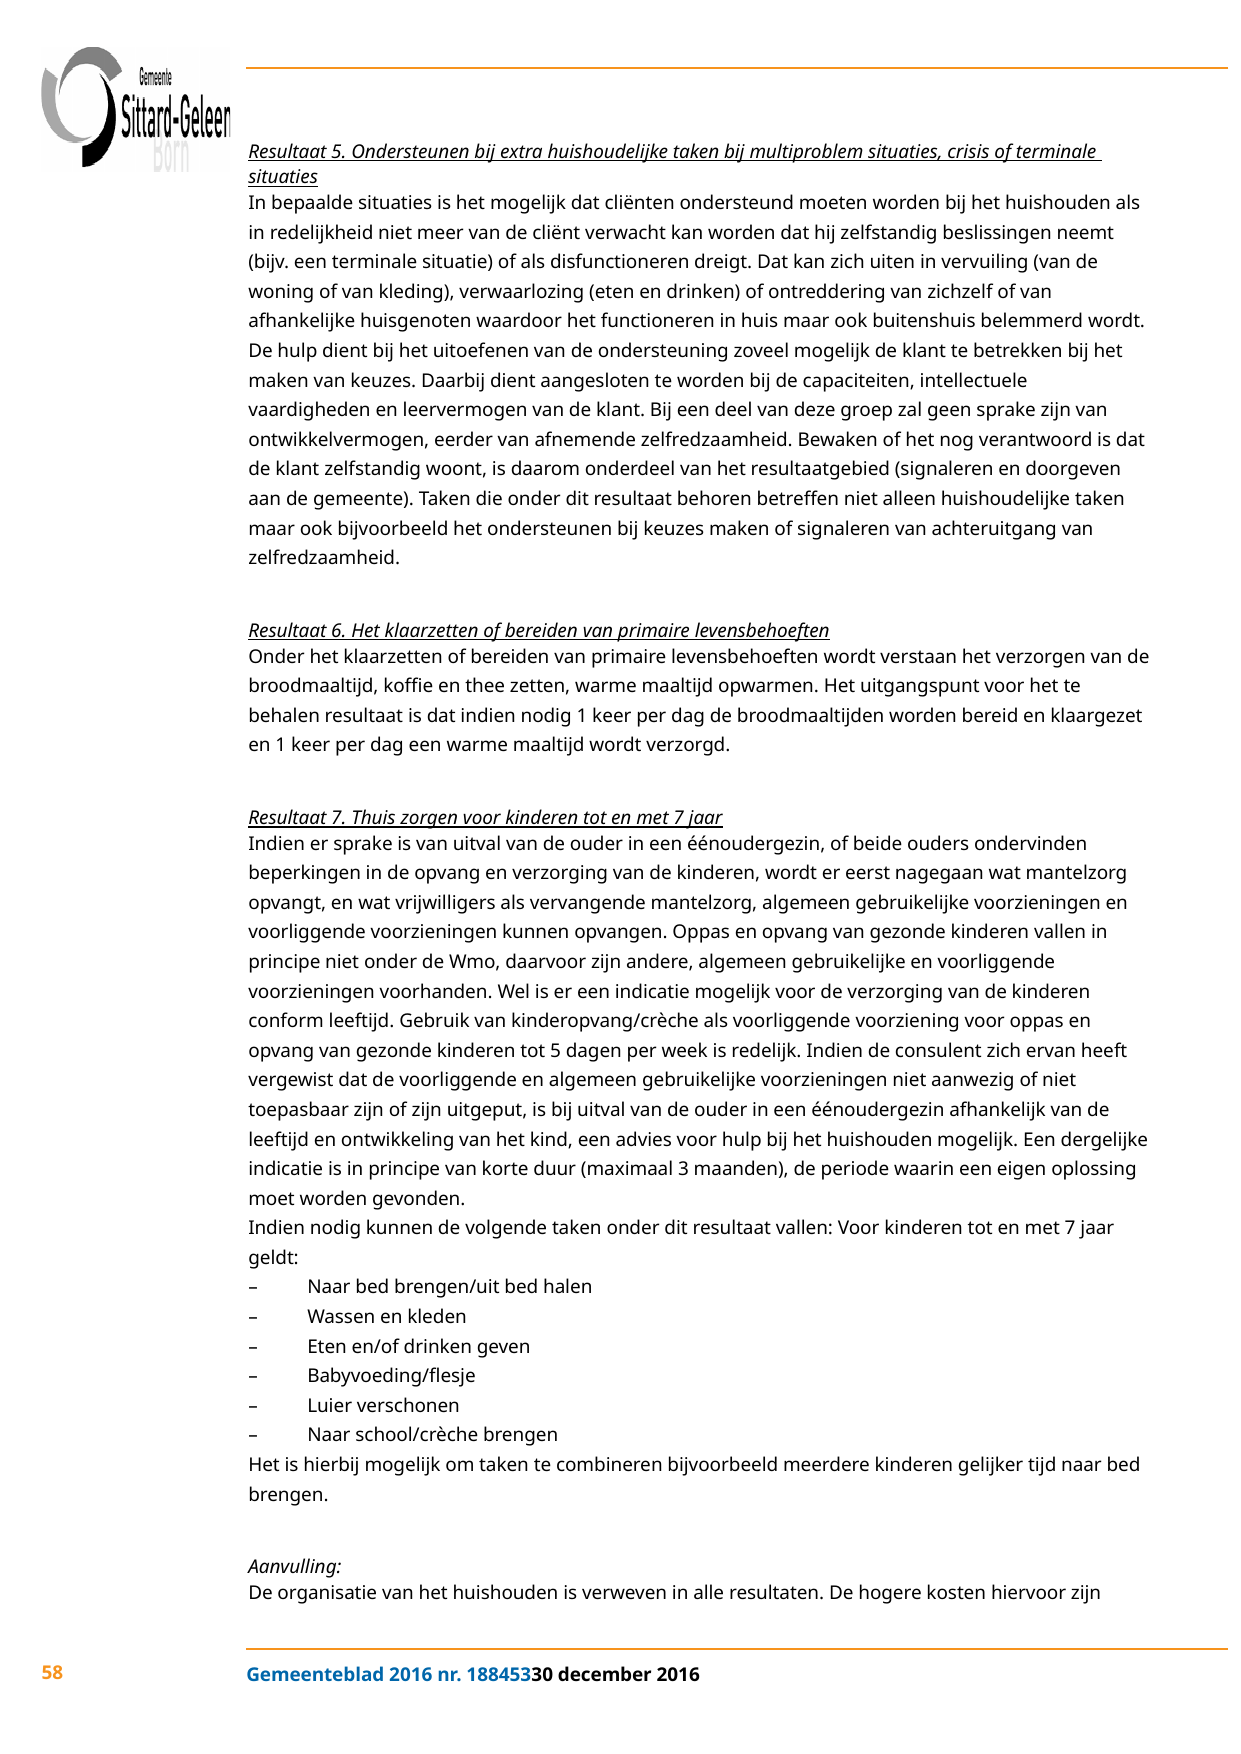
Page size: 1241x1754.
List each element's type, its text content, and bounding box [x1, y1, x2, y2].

text Indien er sprake is van uitval van de ouder in een éénoudergezin, of beide ouders ondervinden beperkingen in de opvang en verzorging van de kinderen, wordt er eerst nagegaan wat mantelzorg opvangt, en wat vrijwilligers als vervangende mantelzorg, algemeen gebruikelijke voorzieningen en voorliggende voorzieningen kunnen opvangen. Oppas en opvang van gezonde kinderen vallen in principe niet onder de Wmo, daarvoor zijn andere, algemeen gebruikelijke en voorliggende voorzieningen voorhanden. Wel is er een indicatie mogelijk voor de verzorging van de kinderen conform leeftijd. Gebruik van kinderopvang/crèche als voorliggende voorziening voor oppas en opvang van gezonde kinderen tot 5 dagen per week is redelijk. Indien de consulent zich ervan heeft vergewist dat de voorliggende en algemeen gebruikelijke voorzieningen niet aanwezig of niet toepasbaar zijn of zijn uitgeput, is bij uitval van de ouder in een éénoudergezin afhankelijk van de leeftijd en ontwikkeling van het kind, een advies voor hulp bij het huishouden mogelijk. Een dergelijke indicatie is in principe van korte duur (maximaal 3 maanden), de periode waarin een eigen oplossing moet worden gevonden. [248, 830, 1152, 1211]
text Indien nodig kunnen de volgende taken onder dit resultaat vallen: Voor kinderen tot en met 7 jaar geldt: [248, 1214, 1152, 1270]
text Resultaat 6. Het klaarzetten of bereiden van primaire levensbehoeften [248, 617, 1152, 643]
list Naar school/crèche brengen [248, 1422, 1152, 1447]
text De organisatie van het huishouden is verweven in alle resultaten. De hogere kosten hiervoor zijn [248, 1579, 1152, 1605]
text Het is hierbij mogelijk om taken te combineren bijvoorbeeld meerdere kinderen gelijker tijd naar bed brengen. [248, 1451, 1152, 1507]
text Onder het klaarzetten of bereiden van primaire levensbehoeften wordt verstaan het verzorgen van de broodmaaltijd, koffie en thee zetten, warme maaltijd opwarmen. Het uitgangspunt voor het te behalen resultaat is dat indien nodig 1 keer per dag de broodmaaltijden worden bereid en klaargezet en 1 keer per dag een warme maaltijd wordt verzorgd. [248, 643, 1152, 757]
list Luier verschonen [248, 1392, 1152, 1418]
list Wassen en kleden [248, 1303, 1152, 1329]
list Eten en/of drinken geven [248, 1333, 1152, 1359]
text In bepaalde situaties is het mogelijk dat cliënten ondersteund moeten worden bij het huishouden als in redelijkheid niet meer van de cliënt verwacht kan worden dat hij zelfstandig beslissingen neemt (bijv. een terminale situatie) of als disfunctioneren dreigt. Dat kan zich uiten in vervuiling (van de woning of van kleding), verwaarlozing (eten en drinken) of ontreddering van zichzelf of van afhankelijke huisgenoten waardoor het functioneren in huis maar ook buitenshuis belemmerd wordt. De hulp dient bij het uitoefenen van de ondersteuning zoveel mogelijk de klant te betrekken bij het maken van keuzes. Daarbij dient aangesloten te worden bij de capaciteiten, intellectuele vaardigheden en leervermogen van de klant. Bij een deel van deze groep zal geen sprake zijn van ontwikkelvermogen, eerder van afnemende zelfredzaamheid. Bewaken of het nog verantwoord is dat de klant zelfstandig woont, is daarom onderdeel van het resultaatgebied (signaleren en doorgeven aan de gemeente). Taken die onder dit resultaat behoren betreffen niet alleen huishoudelijke taken maar ook bijvoorbeeld het ondersteunen bij keuzes maken of signaleren van achteruitgang van zelfredzaamheid. [248, 189, 1152, 570]
picture [41, 47, 231, 172]
list Naar bed brengen/uit bed halen [248, 1274, 1152, 1299]
text Aanvulling: [248, 1553, 1152, 1579]
text Resultaat 7. Thuis zorgen voor kinderen tot en met 7 jaar [248, 804, 1152, 830]
list Babyvoeding/flesje [248, 1362, 1152, 1388]
text Resultaat 5. Ondersteunen bij extra huishoudelijke taken bij multiproblem situaties, crisis of terminale situaties [248, 138, 1152, 189]
